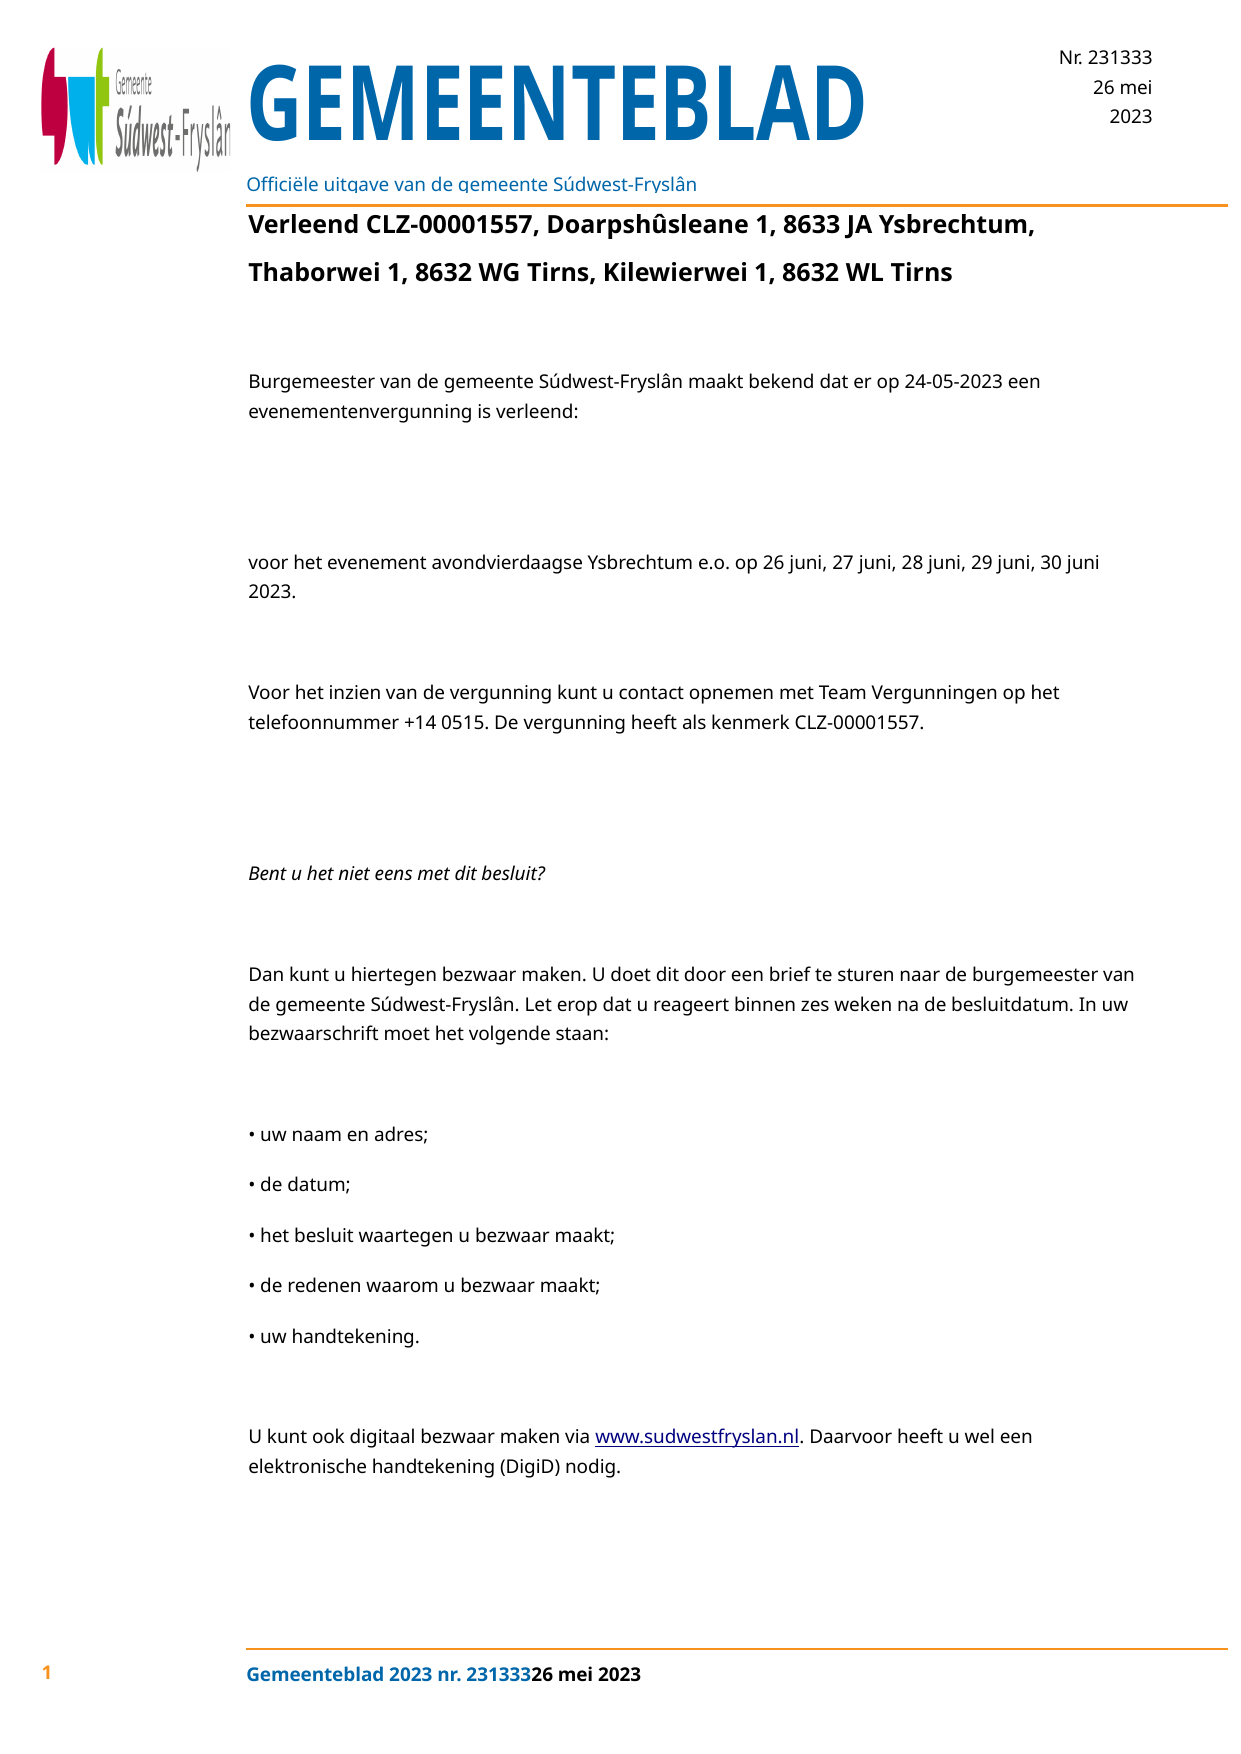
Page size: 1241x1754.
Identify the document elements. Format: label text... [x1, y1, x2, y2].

text • uw naam en adres; [248, 1121, 1152, 1147]
text Voor het inzien van de vergunning kunt u contact opnemen met Team Vergunningen op het telefoonnummer +14 0515. De vergunning heeft als kenmerk CLZ-00001557. [248, 679, 1152, 735]
text Bent u het niet eens met dit besluit? [248, 860, 1152, 886]
text • het besluit waartegen u bezwaar maakt; [248, 1222, 1152, 1248]
text Verleend CLZ-00001557, Doarpshûsleane 1, 8633 JA Ysbrechtum, Thaborwei 1, 8632 WG Tirns, Kilewierwei 1, 8632 WL Tirns [248, 207, 1152, 288]
text • uw handtekening. [248, 1323, 1152, 1349]
text • de datum; [248, 1172, 1152, 1197]
picture [41, 47, 231, 172]
text U kunt ook digitaal bezwaar maken via www.sudwestfryslan.nl. Daarvoor heeft u wel een elektronische handtekening (DigiD) nodig. [248, 1424, 1152, 1479]
text • de redenen waarom u bezwaar maakt; [248, 1272, 1152, 1298]
text voor het evenement avondvierdaagse Ysbrechtum e.o. op 26 juni, 27 juni, 28 juni, 29 juni, 30 juni 2023. [248, 549, 1152, 604]
text Dan kunt u hiertegen bezwaar maken. U doet dit door een brief te sturen naar de burgemeester van de gemeente Súdwest-Fryslân. Let erop dat u reageert binnen zes weken na de besluitdatum. In uw bezwaarschrift moet het volgende staan: [248, 961, 1152, 1046]
text Burgemeester van de gemeente Súdwest-Fryslân maakt bekend dat er op 24-05-2023 een evenementenvergunning is verleend: [248, 368, 1152, 424]
